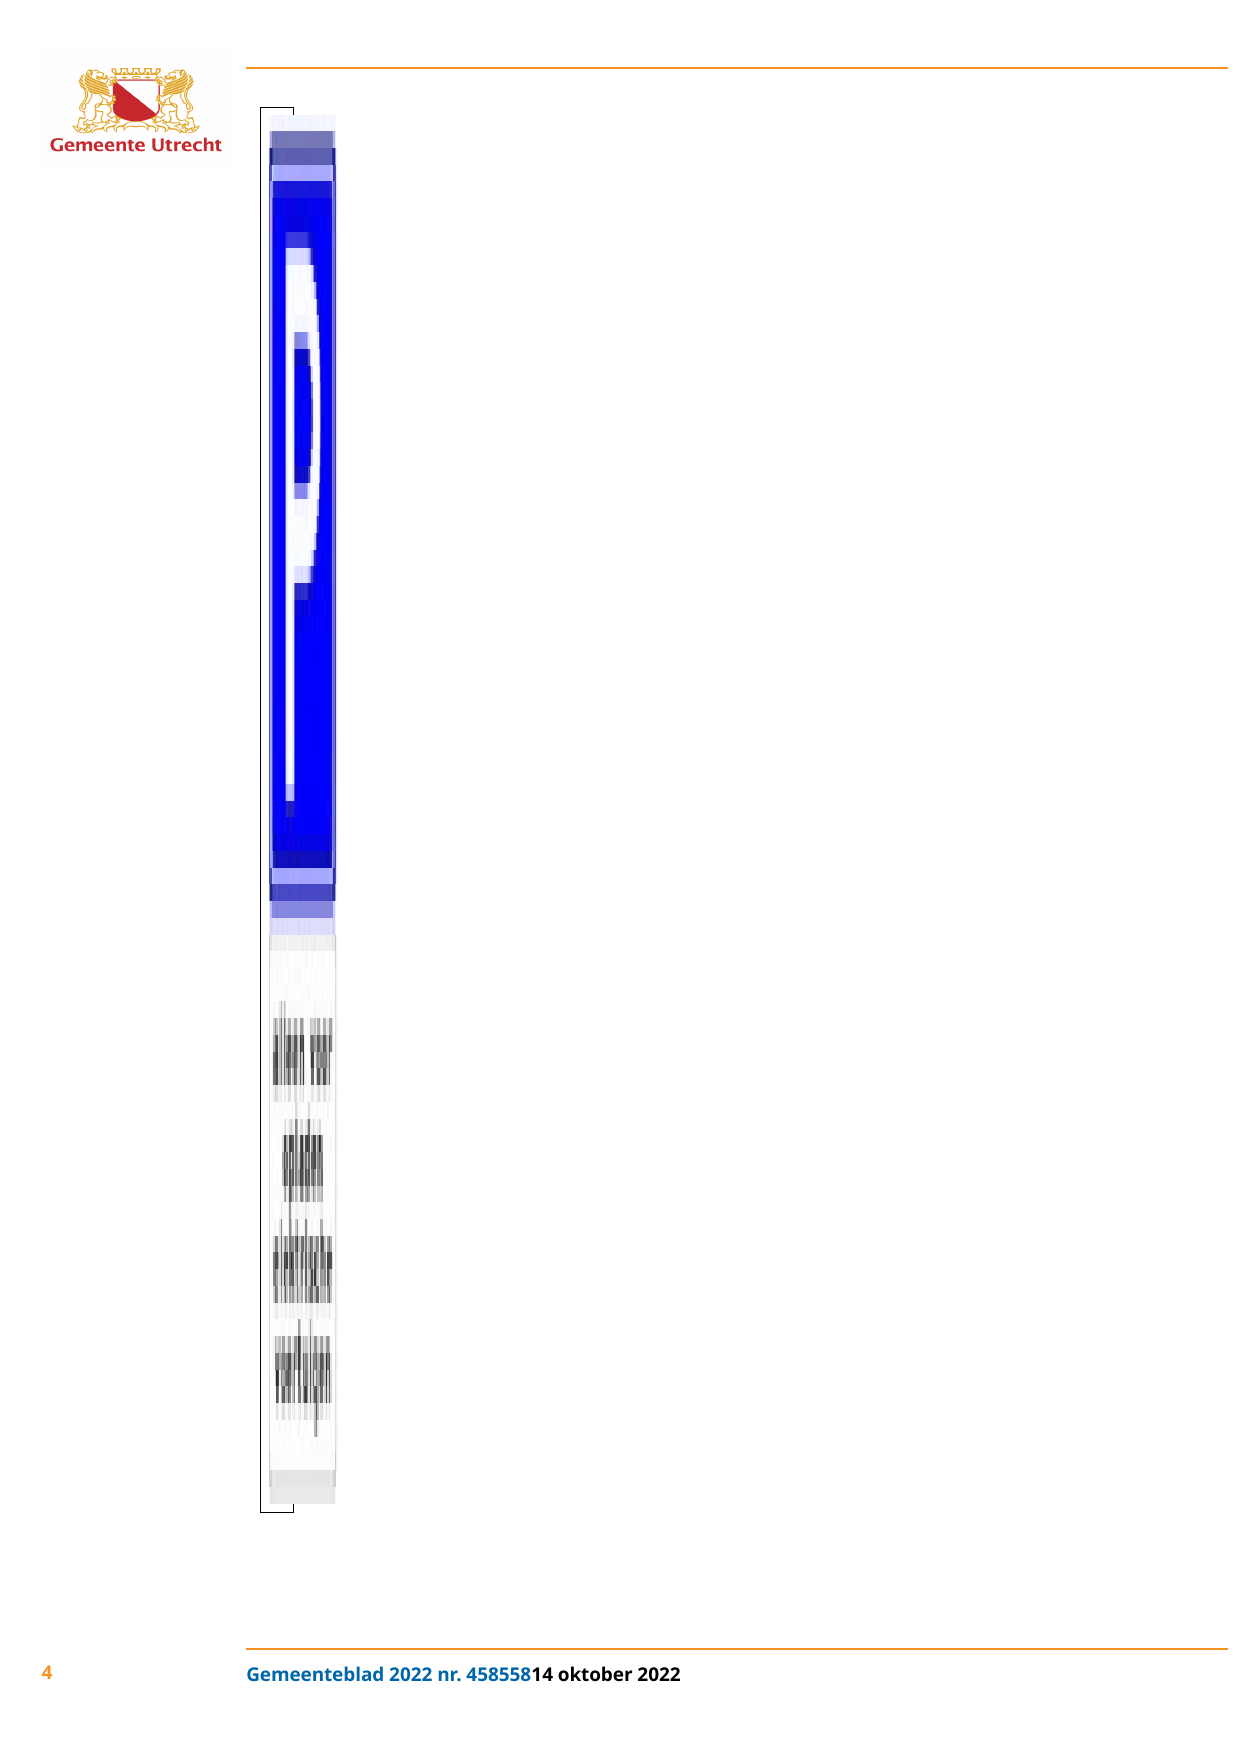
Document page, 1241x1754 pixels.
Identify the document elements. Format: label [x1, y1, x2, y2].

picture [41, 47, 231, 172]
picture [268, 115, 338, 1504]
